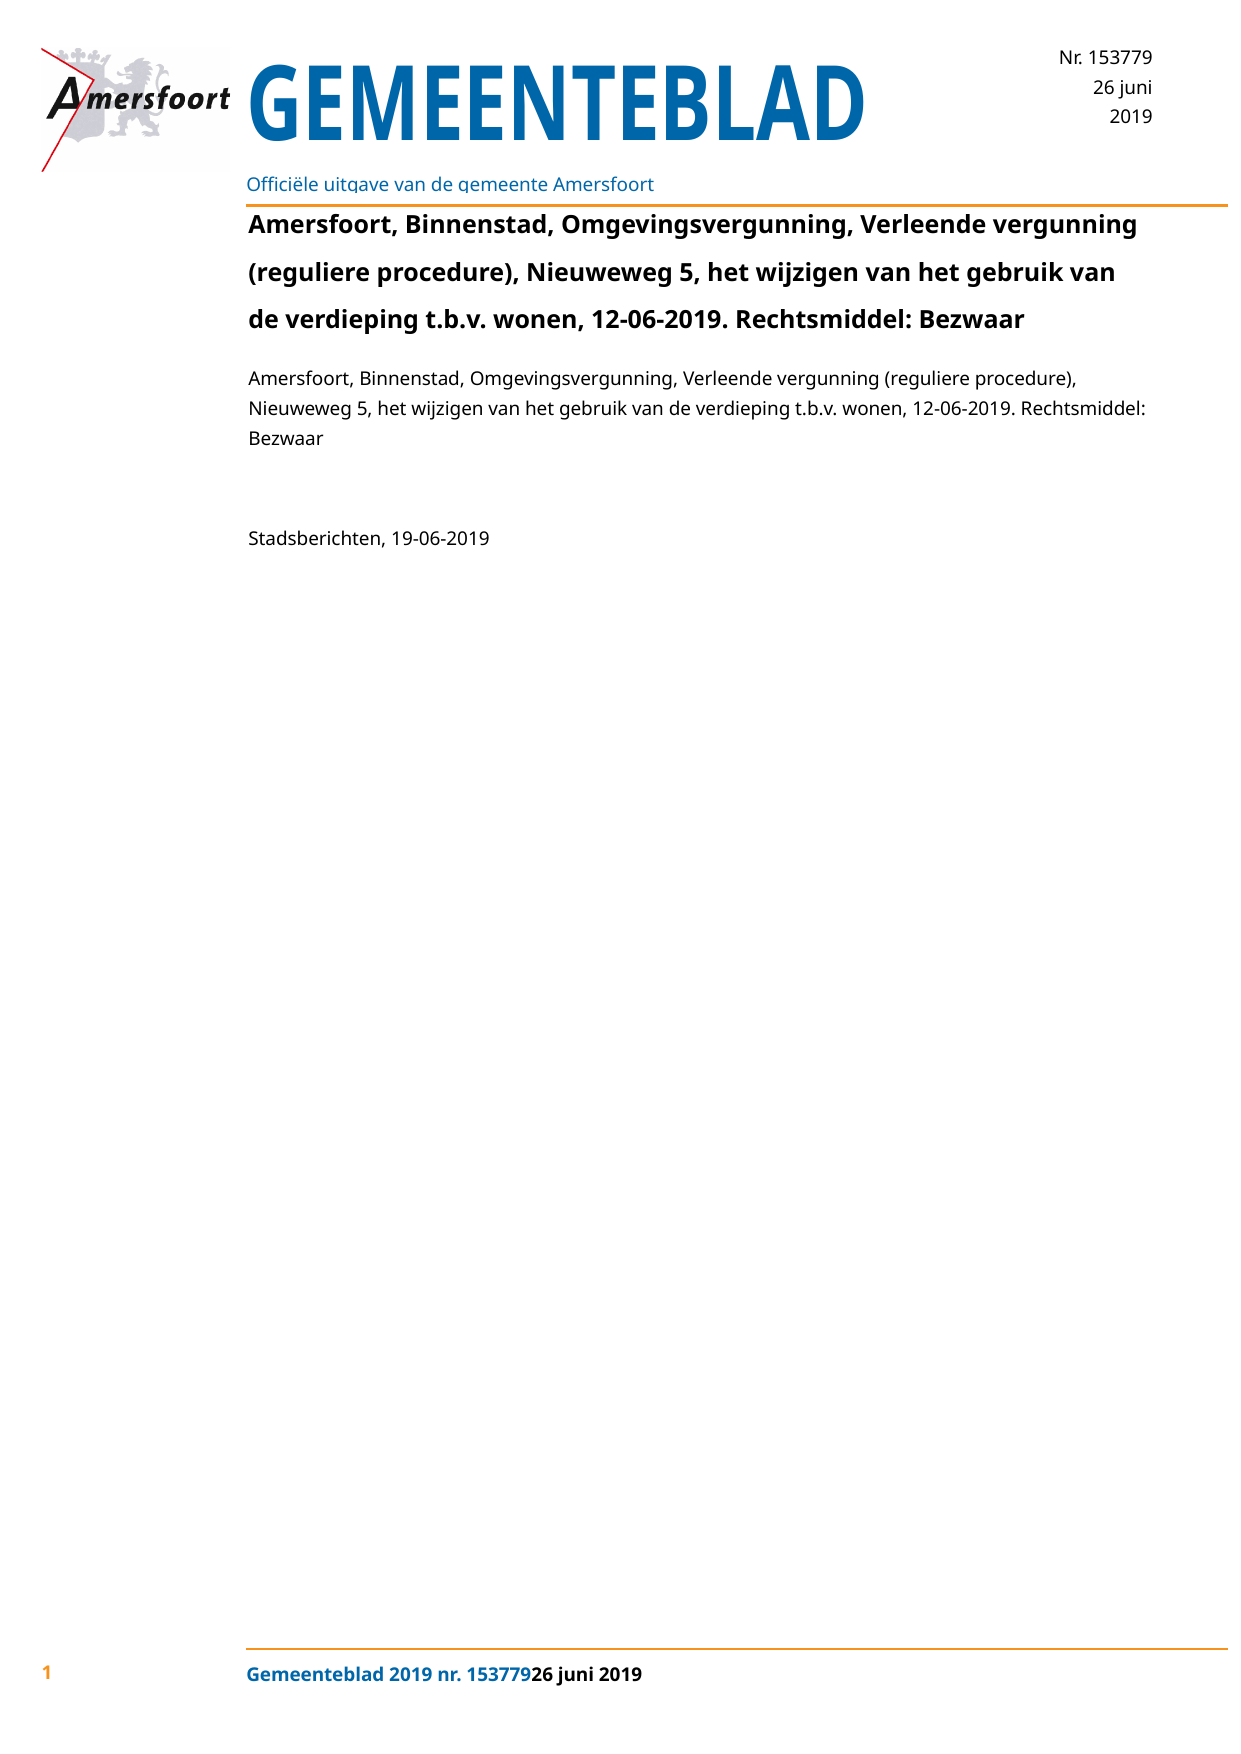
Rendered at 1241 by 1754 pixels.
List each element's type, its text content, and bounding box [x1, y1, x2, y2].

text Amersfoort, Binnenstad, Omgevingsvergunning, Verleende vergunning (reguliere procedure), Nieuweweg 5, het wijzigen van het gebruik van de verdieping t.b.v. wonen, 12-06-2019. Rechtsmiddel: Bezwaar [248, 366, 1152, 450]
text Amersfoort, Binnenstad, Omgevingsvergunning, Verleende vergunning (reguliere procedure), Nieuweweg 5, het wijzigen van het gebruik van de verdieping t.b.v. wonen, 12-06-2019. Rechtsmiddel: Bezwaar [248, 207, 1152, 336]
picture [41, 47, 231, 172]
text Stadsberichten, 19-06-2019 [248, 526, 1152, 551]
